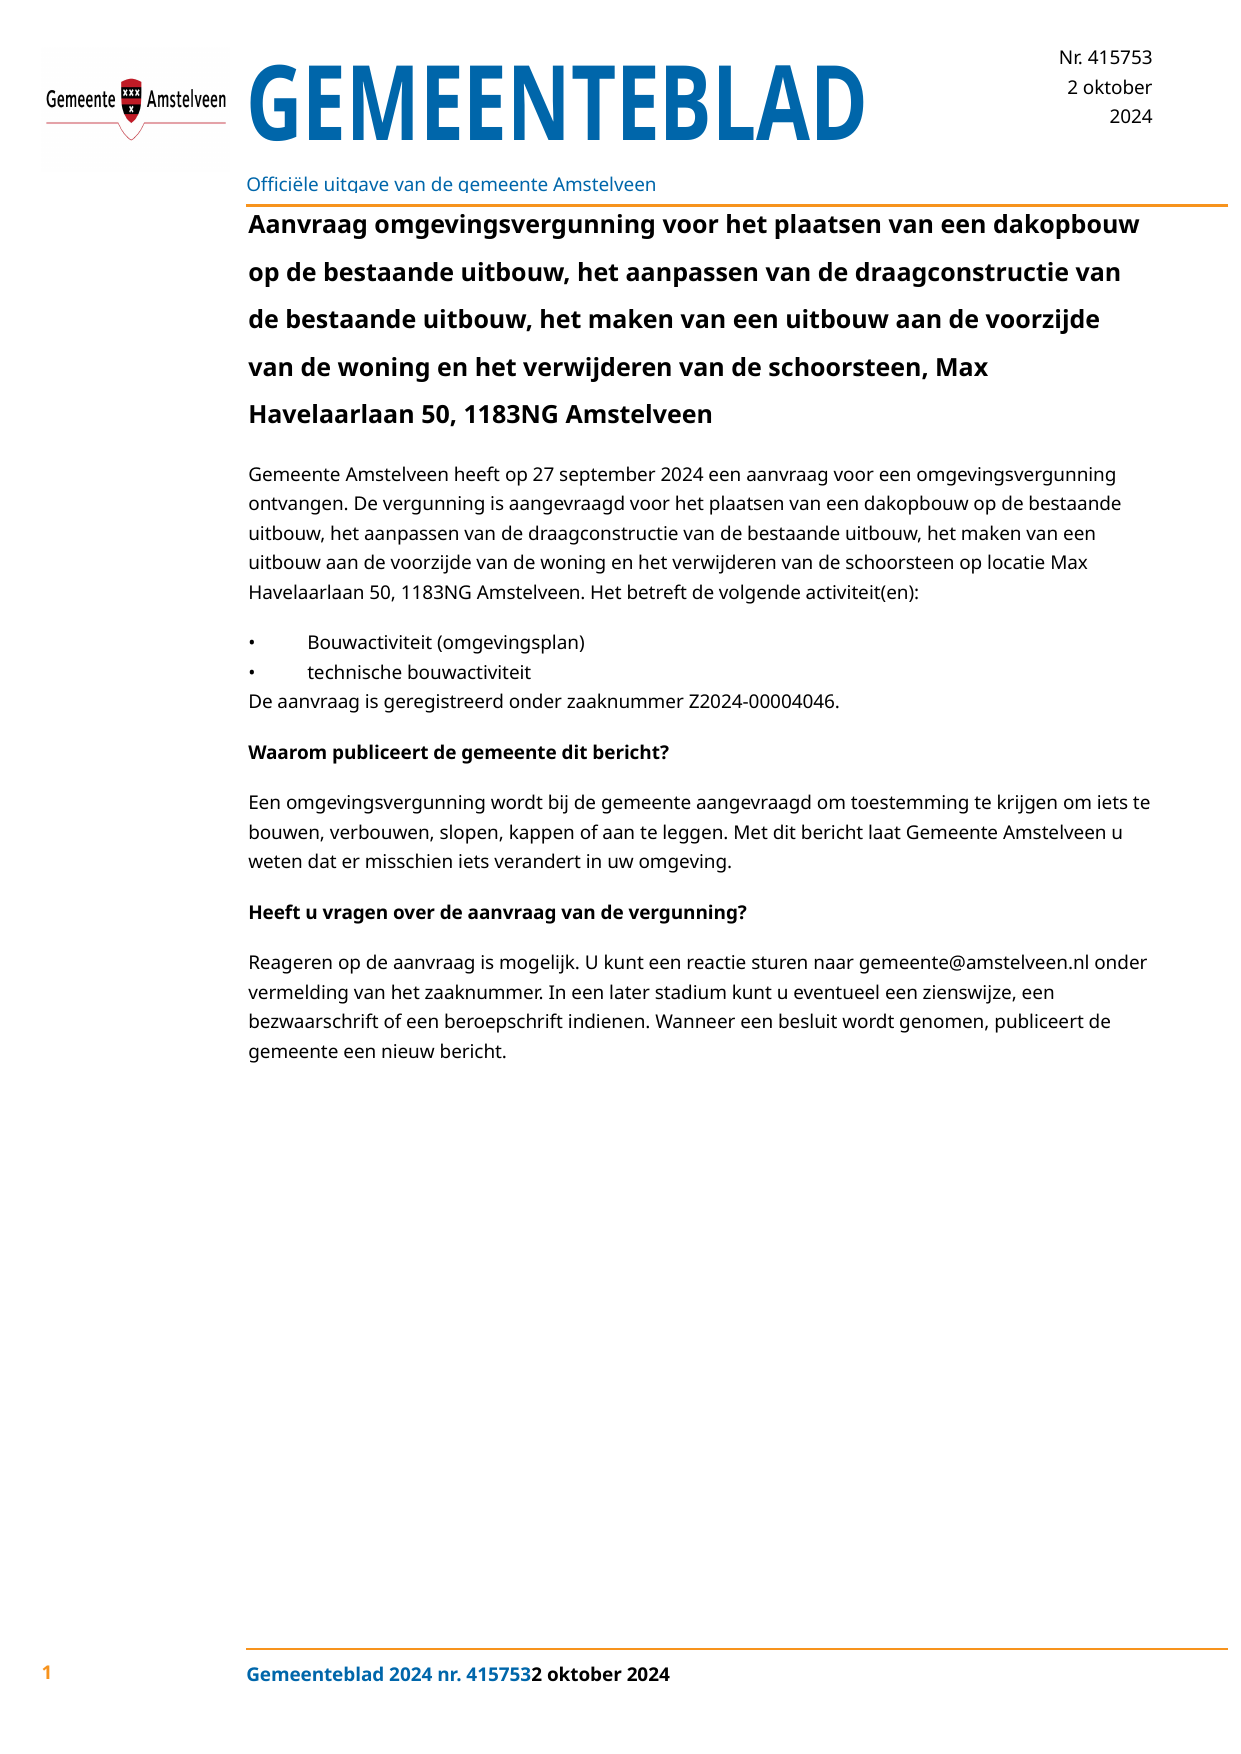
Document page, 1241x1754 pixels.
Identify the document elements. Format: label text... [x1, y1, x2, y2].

text Reageren op de aanvraag is mogelijk. U kunt een reactie sturen naar gemeente@amstelveen.nl onder vermelding van het zaaknummer. In een later stadium kunt u eventueel een zienswijze, een bezwaarschrift of een beroepschrift indienen. Wanneer een besluit wordt genomen, publiceert de gemeente een nieuw bericht. [248, 949, 1152, 1064]
text Heeft u vragen over de aanvraag van de vergunning? [248, 899, 1152, 925]
text Waarom publiceert de gemeente dit bericht? [248, 739, 1152, 765]
picture [41, 47, 231, 172]
list Bouwactiviteit (omgevingsplan) [248, 629, 1152, 655]
text De aanvraag is geregistreerd onder zaaknummer Z2024-00004046. [248, 689, 1152, 714]
text Gemeente Amstelveen heeft op 27 september 2024 een aanvraag voor een omgevingsvergunning ontvangen. De vergunning is aangevraagd voor het plaatsen van een dakopbouw op de bestaande uitbouw, het aanpassen van de draagconstructie van de bestaande uitbouw, het maken van een uitbouw aan de voorzijde van de woning en het verwijderen van de schoorsteen op locatie Max Havelaarlaan 50, 1183NG Amstelveen. Het betreft de volgende activiteit(en): [248, 461, 1152, 605]
list technische bouwactiviteit [248, 659, 1152, 685]
text Een omgevingsvergunning wordt bij de gemeente aangevraagd om toestemming te krijgen om iets te bouwen, verbouwen, slopen, kappen of aan te leggen. Met dit bericht laat Gemeente Amstelveen u weten dat er misschien iets verandert in uw omgeving. [248, 789, 1152, 874]
text Aanvraag omgevingsvergunning voor het plaatsen van een dakopbouw op de bestaande uitbouw, het aanpassen van de draagconstructie van de bestaande uitbouw, het maken van een uitbouw aan de voorzijde van de woning en het verwijderen van de schoorsteen, Max Havelaarlaan 50, 1183NG Amstelveen [248, 207, 1152, 431]
